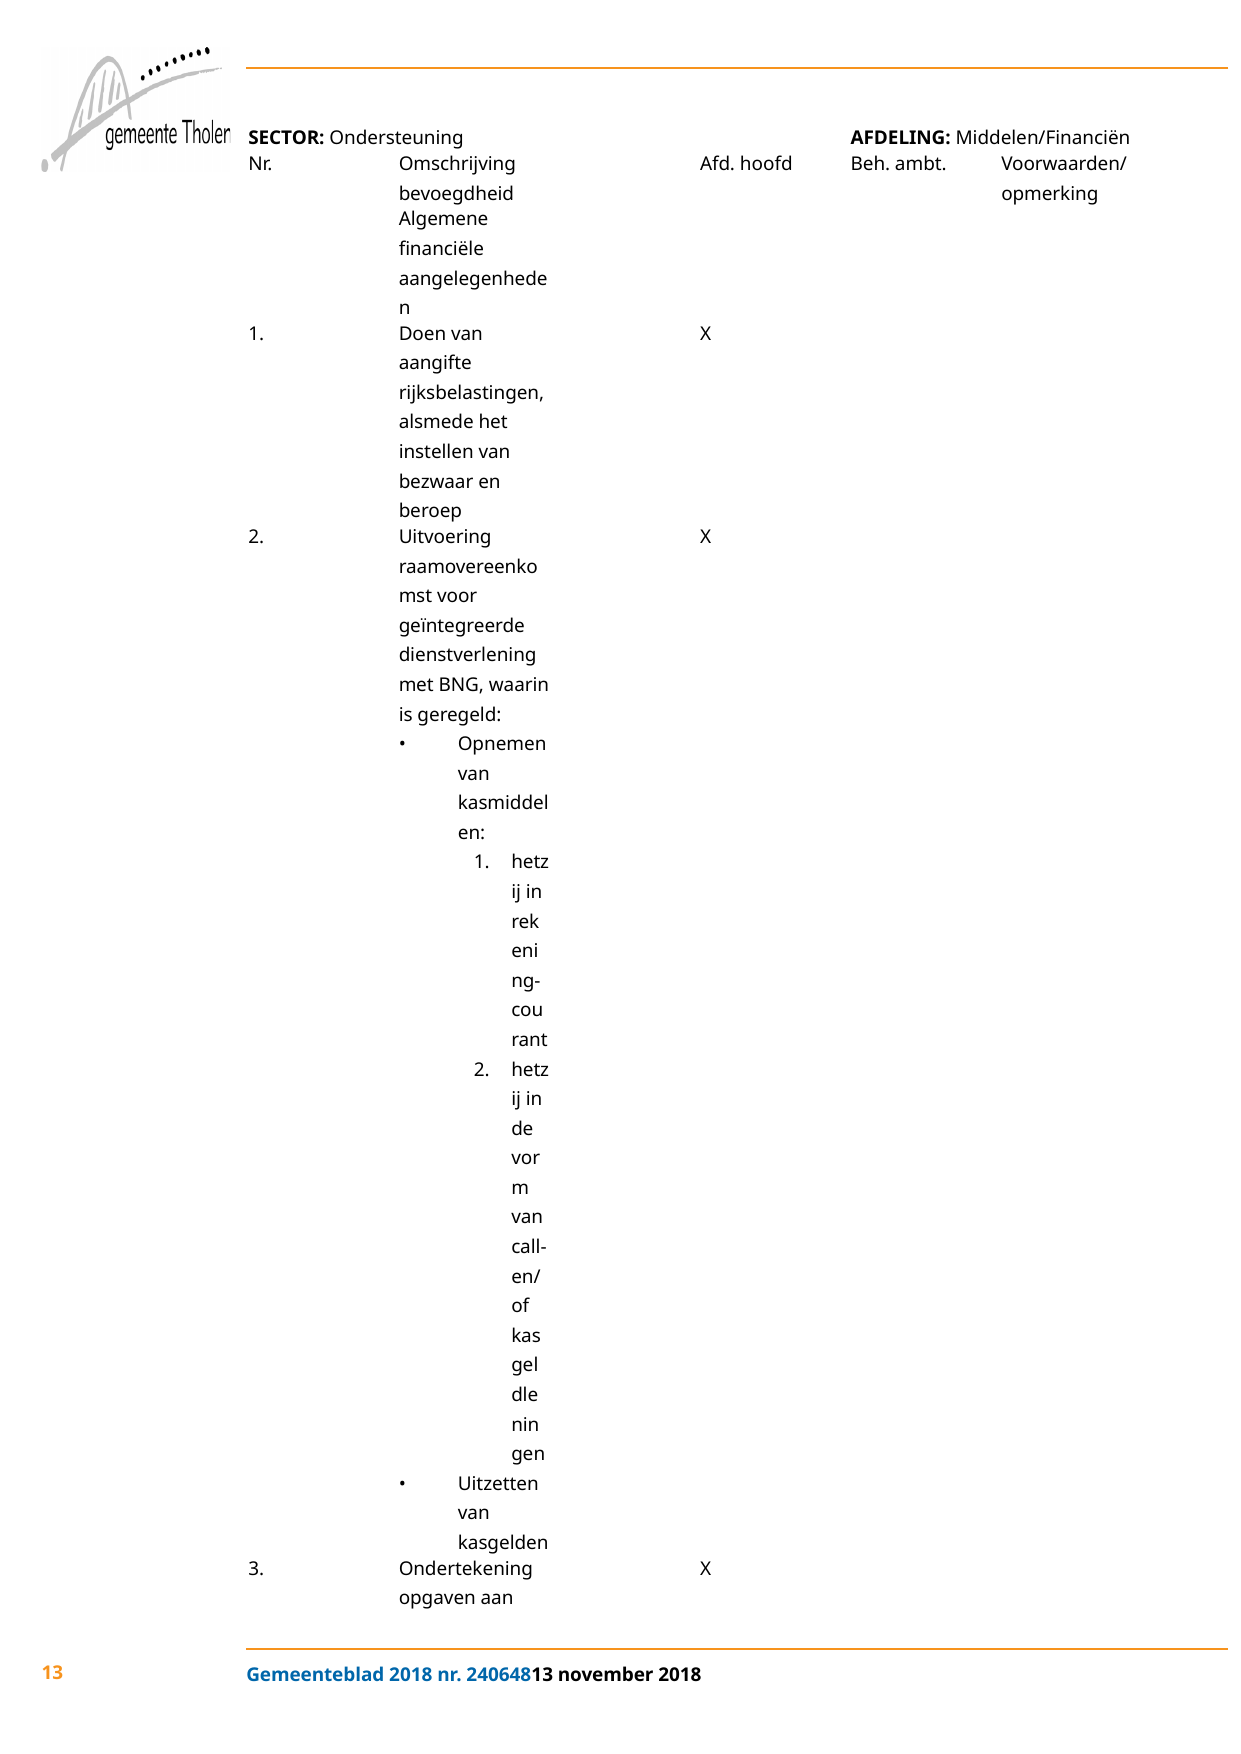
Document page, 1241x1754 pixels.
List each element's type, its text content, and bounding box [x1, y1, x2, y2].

table_cell [850, 1555, 1001, 1610]
table_cell [1001, 523, 1152, 1555]
table_cell [248, 206, 398, 320]
table_cell [248, 523, 398, 1555]
table_cell Afd. hoofd [700, 150, 850, 206]
table_cell [248, 320, 398, 523]
table_cell Uitvoering raamovereenkomst voor geïntegreerde dienstverlening met BNG, waarin is geregeld: Opnemen van kasmiddelen: hetzij in rekening-courant hetzij in de vorm van call- en/of kasgeldleningen Uitzetten van kasgelden [399, 523, 549, 1555]
table_cell Beh. ambt. [850, 150, 1001, 206]
table_cell [1001, 320, 1152, 523]
table_cell X [700, 1555, 850, 1610]
table_cell [1001, 206, 1152, 320]
table_cell X [700, 523, 850, 1555]
table_header AFDELING: Middelen/Financiën [850, 125, 1152, 150]
table_cell Doen van aangifte rijksbelastingen, alsmede het instellen van bezwaar en beroep [399, 320, 549, 523]
table_cell Nr. [248, 150, 398, 206]
table_cell Voorwaarden/opmerking [1001, 150, 1152, 206]
table_cell Omschrijving bevoegdheid [399, 150, 549, 206]
table_cell Algemene financiële aangelegenheden [399, 206, 549, 320]
table_cell X [700, 320, 850, 523]
table_cell [549, 523, 700, 1555]
picture [41, 47, 231, 172]
table_cell [549, 320, 700, 523]
table_cell Ondertekening opgaven aan [399, 1555, 549, 1610]
table_cell [549, 1555, 700, 1610]
table_cell [1001, 1555, 1152, 1610]
table_cell [549, 206, 700, 320]
table_header SECTOR: Ondersteuning [248, 125, 850, 150]
table_cell [850, 206, 1001, 320]
table_cell [850, 320, 1001, 523]
table_cell [248, 1555, 398, 1610]
table_cell [549, 150, 700, 206]
table_cell [850, 523, 1001, 1555]
table_cell [700, 206, 850, 320]
